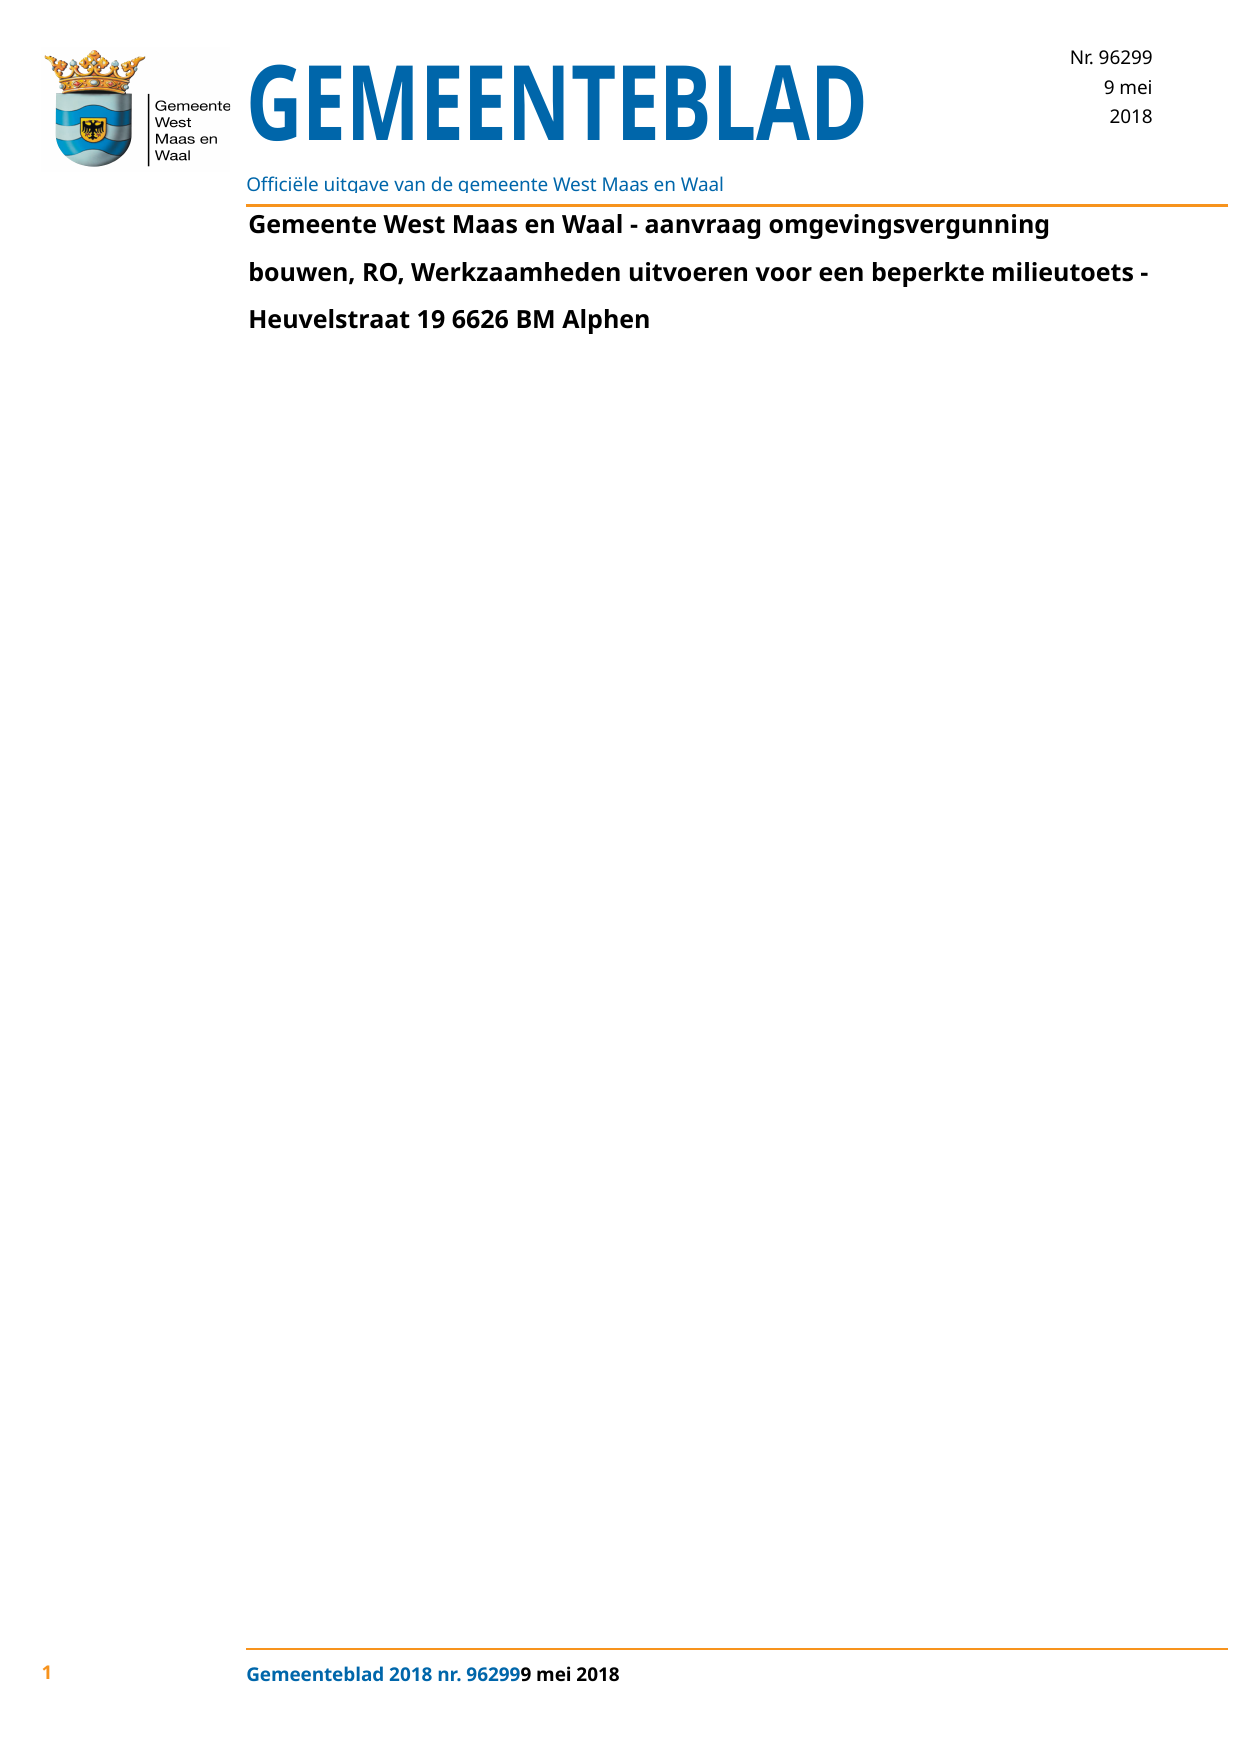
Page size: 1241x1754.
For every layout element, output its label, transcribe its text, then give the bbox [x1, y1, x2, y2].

text Gemeente West Maas en Waal - aanvraag omgevingsvergunning bouwen, RO, Werkzaamheden uitvoeren voor een beperkte milieutoets - Heuvelstraat 19 6626 BM Alphen [248, 207, 1152, 336]
picture [41, 47, 231, 172]
